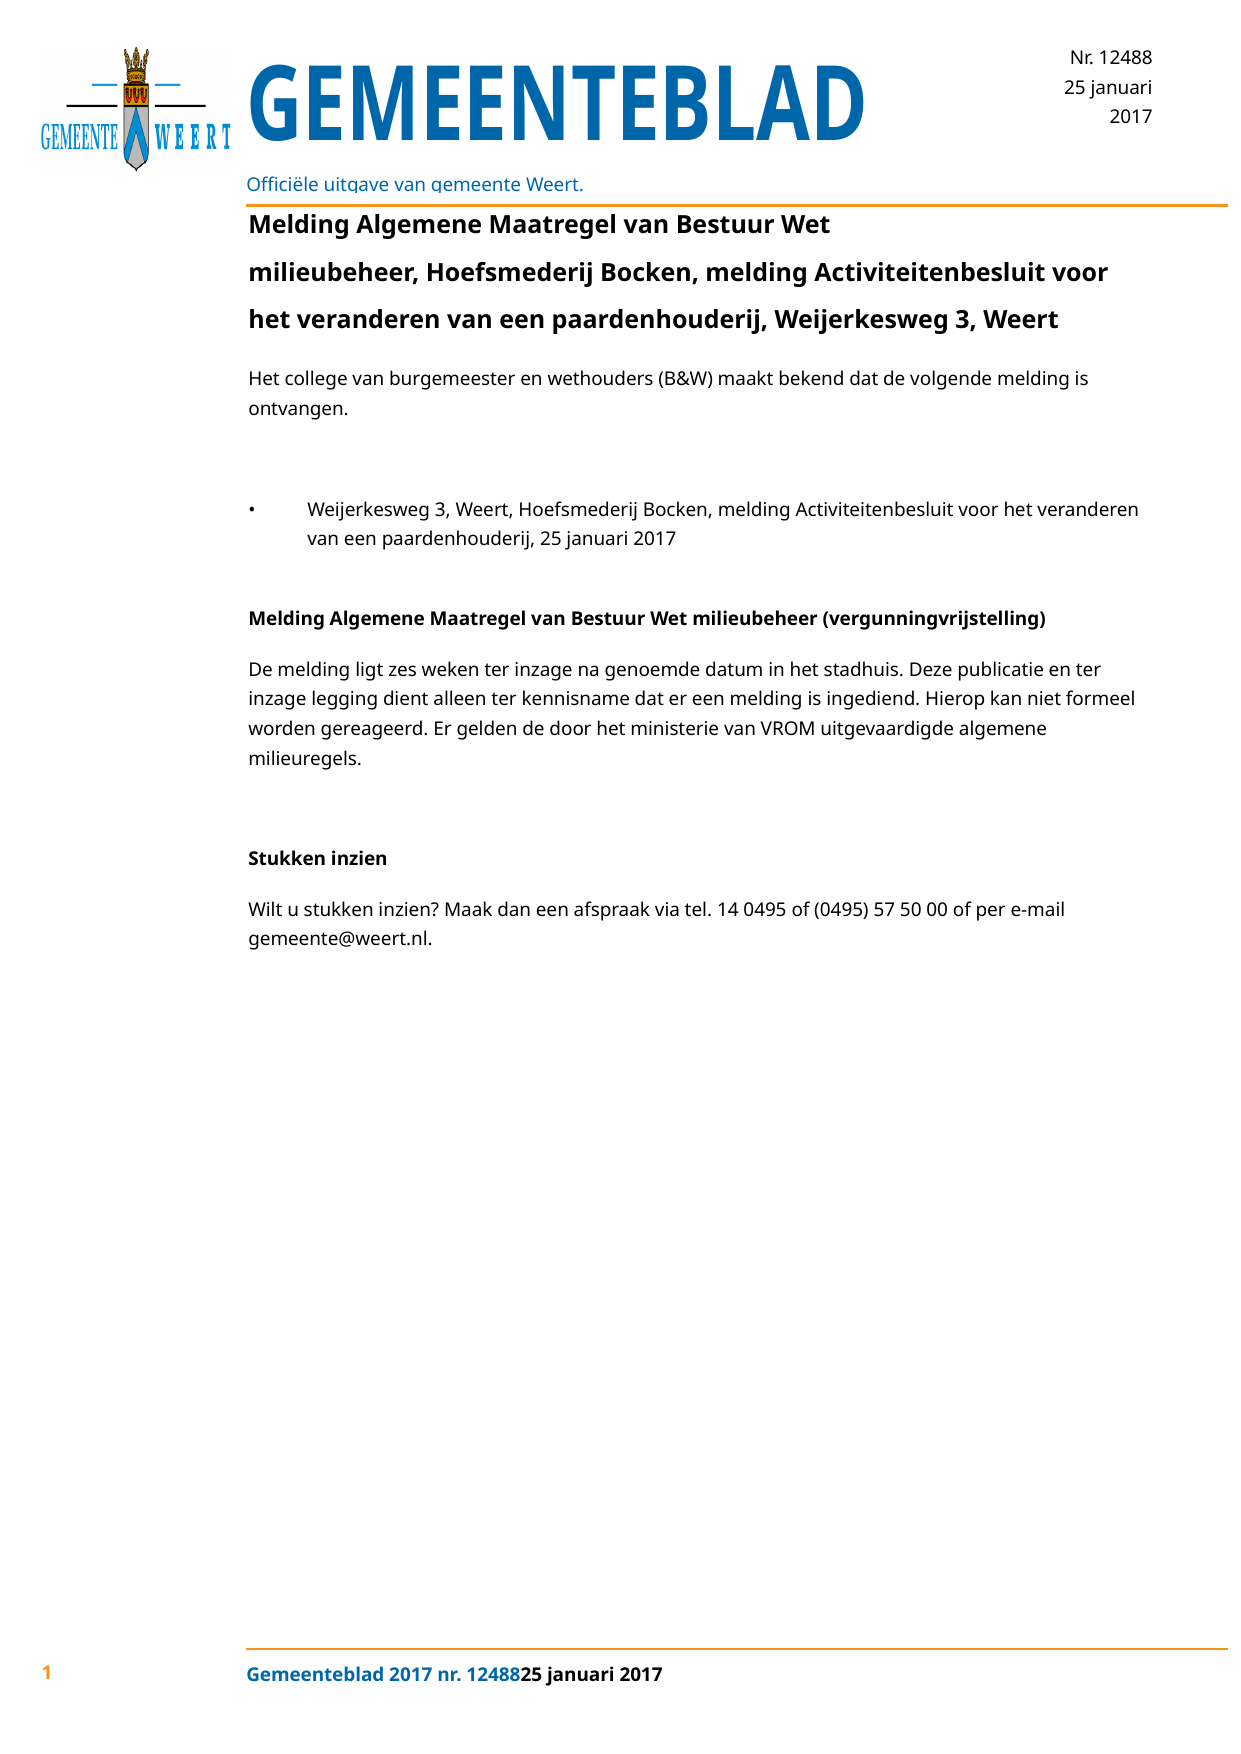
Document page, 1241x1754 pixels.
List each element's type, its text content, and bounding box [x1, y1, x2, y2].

picture [41, 47, 231, 172]
text Melding Algemene Maatregel van Bestuur Wet milieubeheer, Hoefsmederij Bocken, melding Activiteitenbesluit voor het veranderen van een paardenhouderij, Weijerkesweg 3, Weert [248, 207, 1152, 336]
text De melding ligt zes weken ter inzage na genoemde datum in het stadhuis. Deze publicatie en ter inzage legging dient alleen ter kennisname dat er een melding is ingediend. Hierop kan niet formeel worden gereageerd. Er gelden de door het ministerie van VROM uitgevaardigde algemene milieuregels. [248, 656, 1152, 770]
text Stukken inzien [248, 846, 1152, 871]
text Wilt u stukken inzien? Maak dan een afspraak via tel. 14 0495 of (0495) 57 50 00 of per e-mail gemeente@weert.nl. [248, 896, 1152, 951]
text Melding Algemene Maatregel van Bestuur Wet milieubeheer (vergunningvrijstelling) [248, 606, 1152, 631]
list Weijerkesweg 3, Weert, Hoefsmederij Bocken, melding Activiteitenbesluit voor het veranderen van een paardenhouderij, 25 januari 2017 [248, 496, 1152, 551]
text Het college van burgemeester en wethouders (B&W) maakt bekend dat de volgende melding is ontvangen. [248, 366, 1152, 421]
